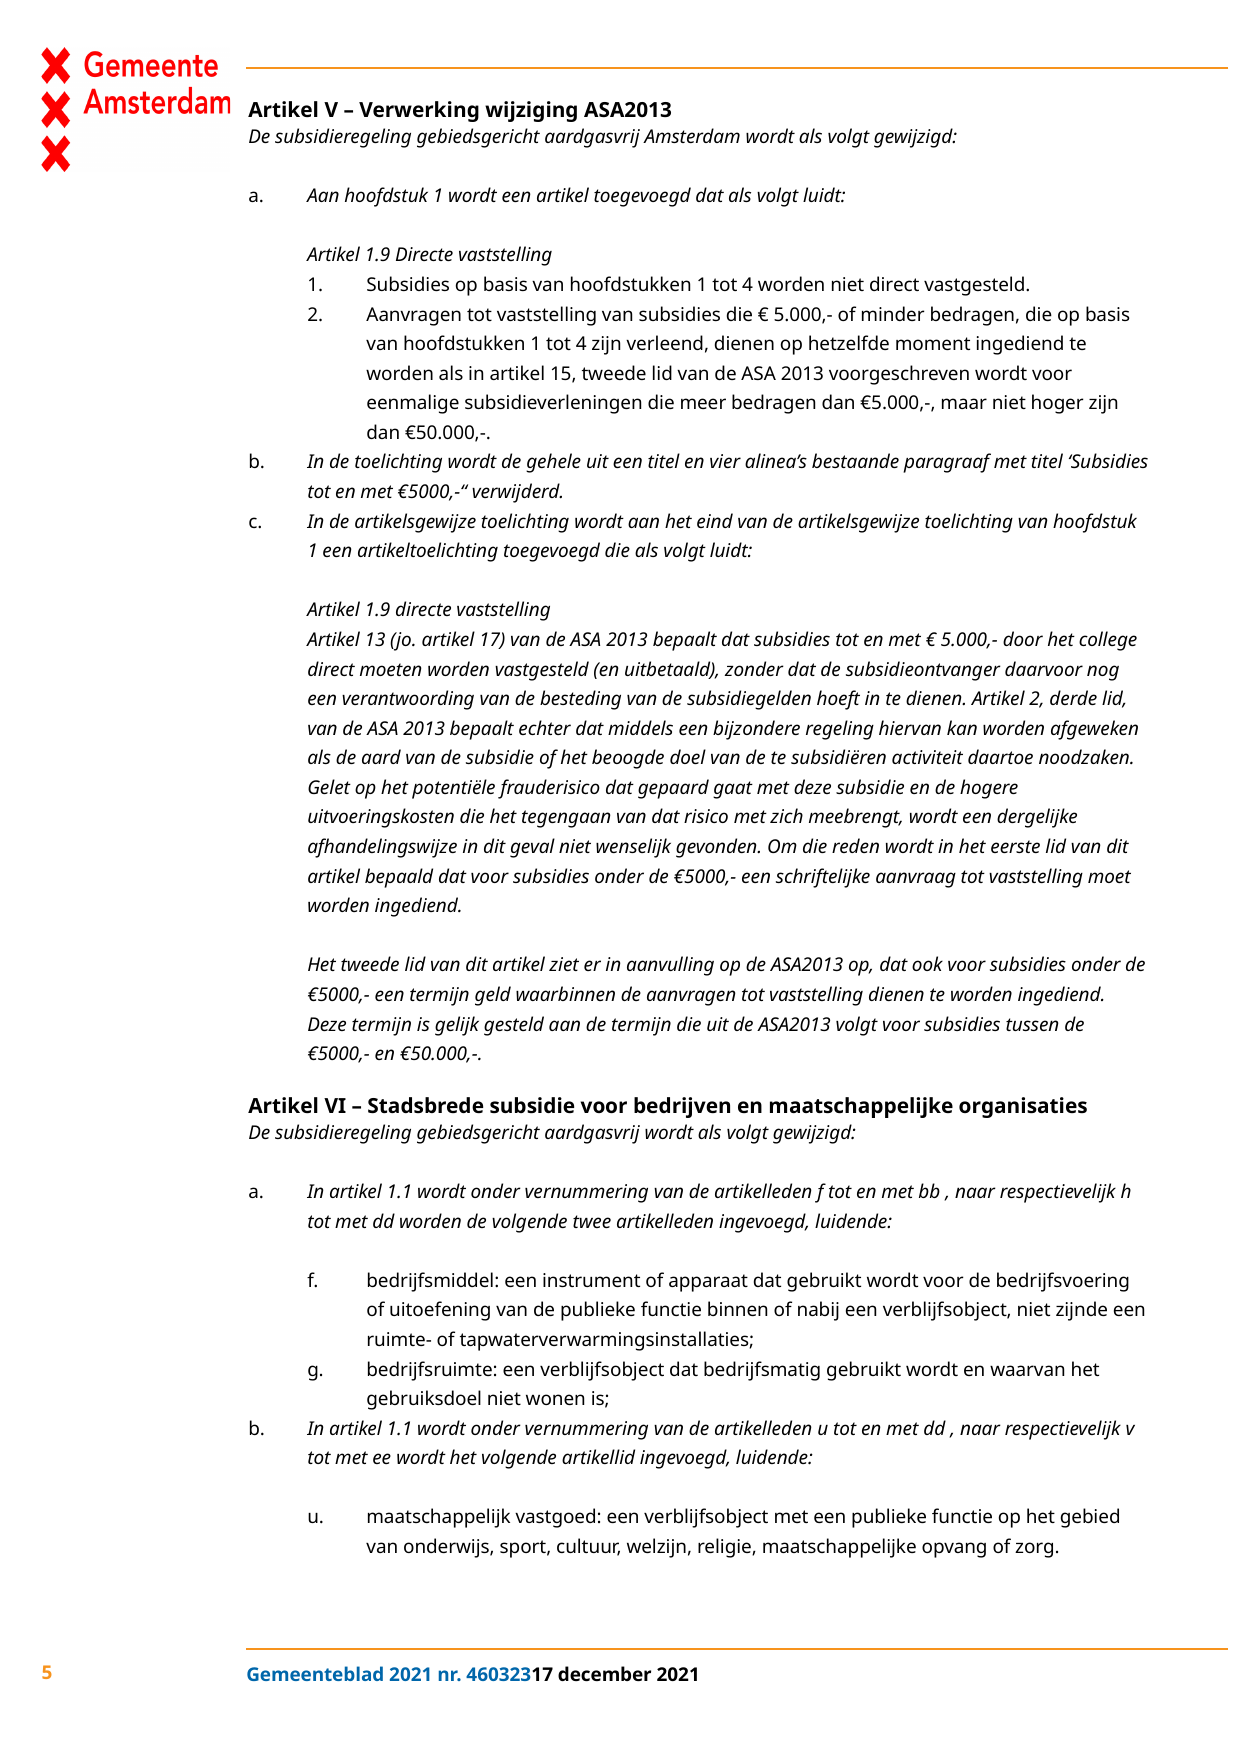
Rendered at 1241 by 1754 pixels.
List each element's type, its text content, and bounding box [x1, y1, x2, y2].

list bedrijfsruimte: een verblijfsobject dat bedrijfsmatig gebruikt wordt en waarvan het gebruiksdoel niet wonen is; [307, 1356, 1152, 1411]
list Aanvragen tot vaststelling van subsidies die € 5.000,- of minder bedragen, die op basis van hoofdstukken 1 tot 4 zijn verleend, dienen op hetzelfde moment ingediend te worden als in artikel 15, tweede lid van de ASA 2013 voorgeschreven wordt voor eenmalige subsidieverleningen die meer bedragen dan €5.000,-, maar niet hoger zijn dan €50.000,-. [307, 301, 1152, 445]
list In de artikelsgewijze toelichting wordt aan het eind van de artikelsgewijze toelichting van hoofdstuk 1 een artikeltoelichting toegevoegd die als volgt luidt: [248, 508, 1152, 563]
text Artikel VI – Stadsbrede subsidie voor bedrijven en maatschappelijke organisaties [248, 1091, 1152, 1119]
picture [41, 47, 231, 172]
text De subsidieregeling gebiedsgericht aardgasvrij wordt als volgt gewijzigd: [248, 1119, 1152, 1145]
list Artikel 13 (jo. artikel 17) van de ASA 2013 bepaalt dat subsidies tot en met € 5.000,- door het college direct moeten worden vastgesteld (en uitbetaald), zonder dat de subsidieontvanger daarvoor nog een verantwoording van de besteding van de subsidiegelden hoeft in te dienen. Artikel 2, derde lid, van de ASA 2013 bepaalt echter dat middels een bijzondere regeling hiervan kan worden afgeweken als de aard van de subsidie of het beoogde doel van de te subsidiëren activiteit daartoe noodzaken. Gelet op het potentiële frauderisico dat gepaard gaat met deze subsidie en de hogere uitvoeringskosten die het tegengaan van dat risico met zich meebrengt, wordt een dergelijke afhandelingswijze in dit geval niet wenselijk gevonden. Om die reden wordt in het eerste lid van dit artikel bepaald dat voor subsidies onder de €5000,- een schriftelijke aanvraag tot vaststelling moet worden ingediend. [248, 626, 1152, 918]
list bedrijfsmiddel: een instrument of apparaat dat gebruikt wordt voor de bedrijfsvoering of uitoefening van de publieke functie binnen of nabij een verblijfsobject, niet zijnde een ruimte- of tapwaterverwarmingsinstallaties; [307, 1267, 1152, 1352]
list Het tweede lid van dit artikel ziet er in aanvulling op de ASA2013 op, dat ook voor subsidies onder de €5000,- een termijn geld waarbinnen de aanvragen tot vaststelling dienen te worden ingediend. Deze termijn is gelijk gesteld aan de termijn die uit de ASA2013 volgt voor subsidies tussen de €5000,- en €50.000,-. [248, 952, 1152, 1066]
list Subsidies op basis van hoofdstukken 1 tot 4 worden niet direct vastgesteld. [307, 271, 1152, 297]
list In de toelichting wordt de gehele uit een titel en vier alinea’s bestaande paragraaf met titel ‘Subsidies tot en met €5000,-“ verwijderd. [248, 449, 1152, 504]
list Artikel 1.9 directe vaststelling [248, 597, 1152, 622]
list maatschappelijk vastgoed: een verblijfsobject met een publieke functie op het gebied van onderwijs, sport, cultuur, welzijn, religie, maatschappelijke opvang of zorg. [307, 1504, 1152, 1559]
text Artikel V – Verwerking wijziging ASA2013 [248, 95, 1152, 123]
list Aan hoofdstuk 1 wordt een artikel toegevoegd dat als volgt luidt: [248, 182, 1152, 208]
list Artikel 1.9 Directe vaststelling [248, 242, 1152, 267]
list In artikel 1.1 wordt onder vernummering van de artikelleden f tot en met bb , naar respectievelijk h tot met dd worden de volgende twee artikelleden ingevoegd, luidende: [248, 1178, 1152, 1234]
list In artikel 1.1 wordt onder vernummering van de artikelleden u tot en met dd , naar respectievelijk v tot met ee wordt het volgende artikellid ingevoegd, luidende: [248, 1415, 1152, 1470]
text De subsidieregeling gebiedsgericht aardgasvrij Amsterdam wordt als volgt gewijzigd: [248, 123, 1152, 149]
